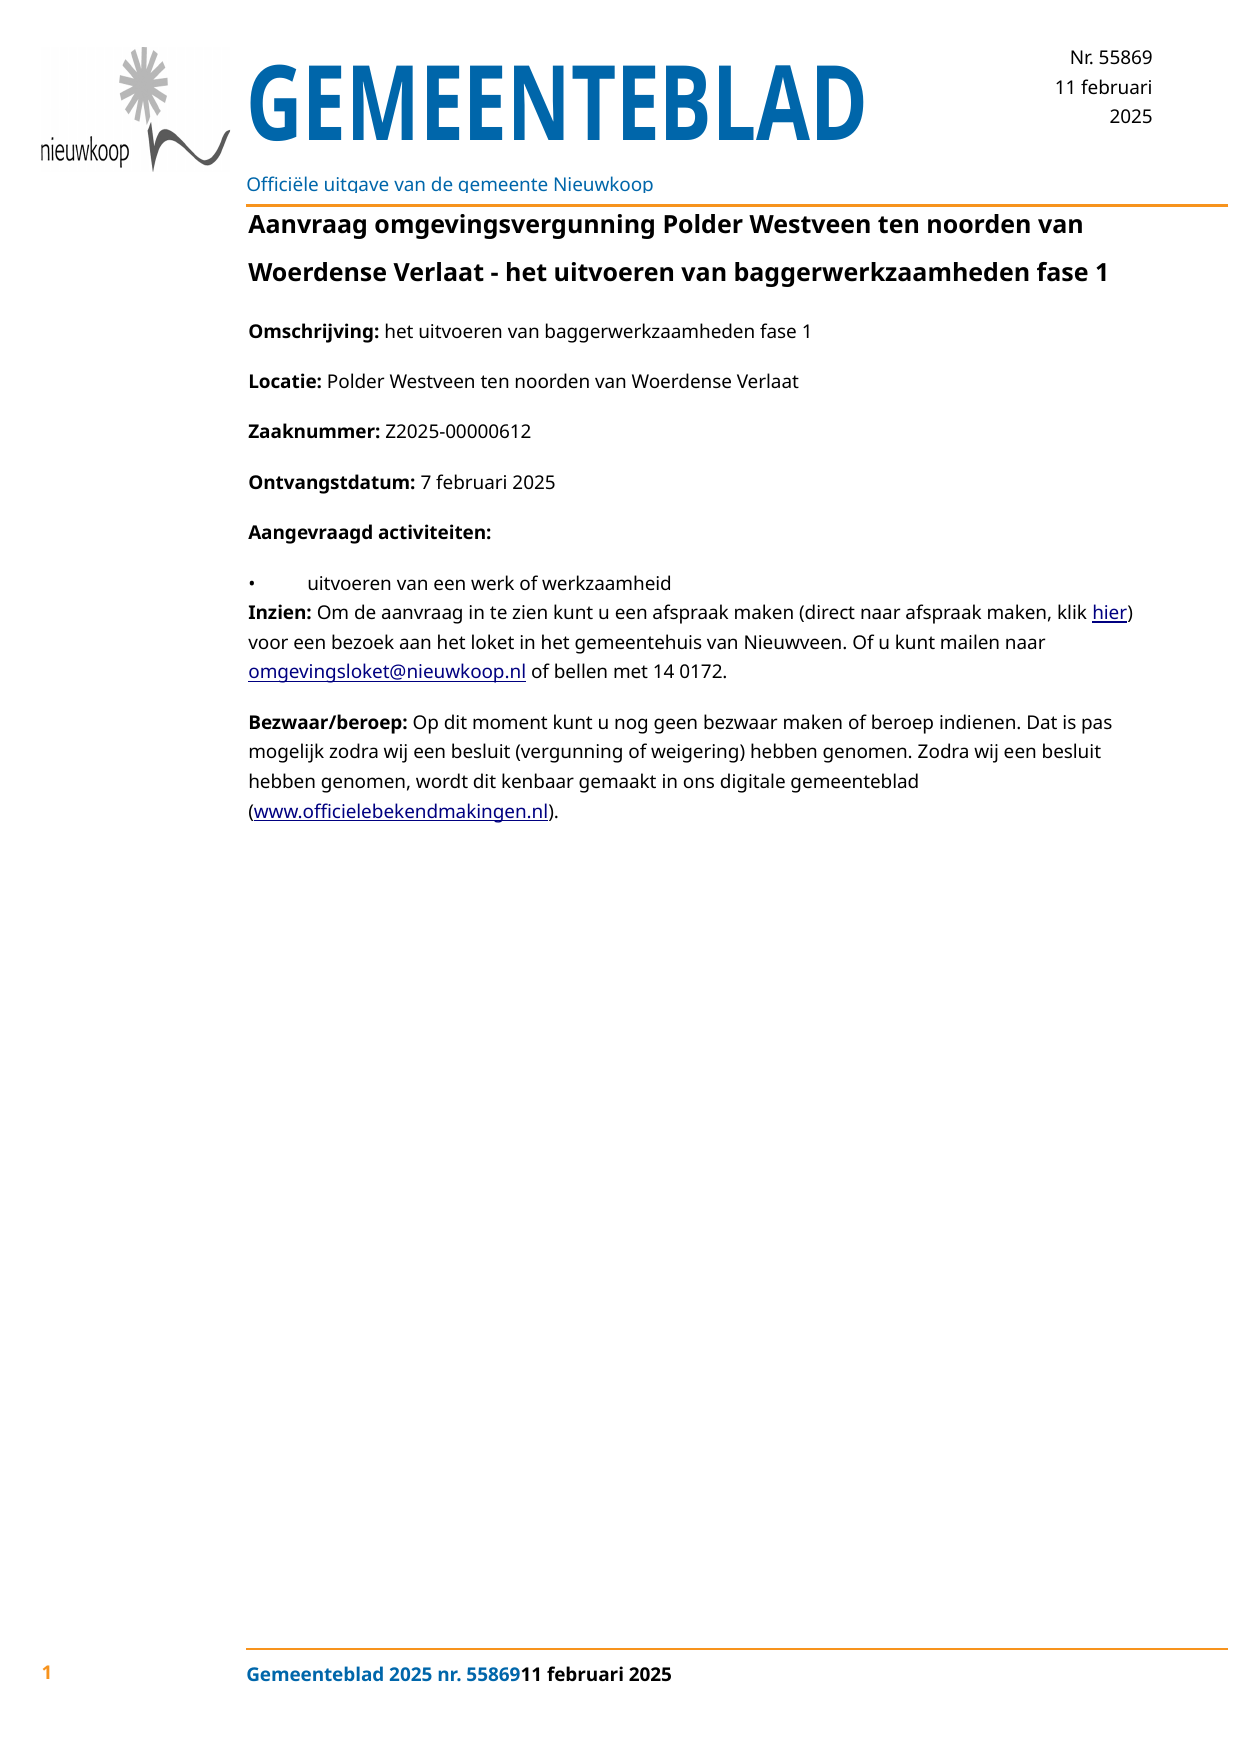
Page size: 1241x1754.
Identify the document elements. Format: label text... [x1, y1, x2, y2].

text Locatie: Polder Westveen ten noorden van Woerdense Verlaat [248, 368, 1152, 394]
text Zaaknummer: Z2025-00000612 [248, 419, 1152, 444]
text Bezwaar/beroep: Op dit moment kunt u nog geen bezwaar maken of beroep indienen. Dat is pas mogelijk zodra wij een besluit (vergunning of weigering) hebben genomen. Zodra wij een besluit hebben genomen, wordt dit kenbaar gemaakt in ons digitale gemeenteblad (www.officielebekendmakingen.nl). [248, 709, 1152, 824]
text Omschrijving: het uitvoeren van baggerwerkzaamheden fase 1 [248, 318, 1152, 344]
picture [41, 47, 231, 172]
text Aanvraag omgevingsvergunning Polder Westveen ten noorden van Woerdense Verlaat - het uitvoeren van baggerwerkzaamheden fase 1 [248, 207, 1152, 288]
list uitvoeren van een werk of werkzaamheid [248, 570, 1152, 596]
text Inzien: Om de aanvraag in te zien kunt u een afspraak maken (direct naar afspraak maken, klik hier) voor een bezoek aan het loket in het gemeentehuis van Nieuwveen. Of u kunt mailen naar omgevingsloket@nieuwkoop.nl of bellen met 14 0172. [248, 599, 1152, 684]
text Ontvangstdatum: 7 februari 2025 [248, 469, 1152, 495]
text Aangevraagd activiteiten: [248, 519, 1152, 545]
